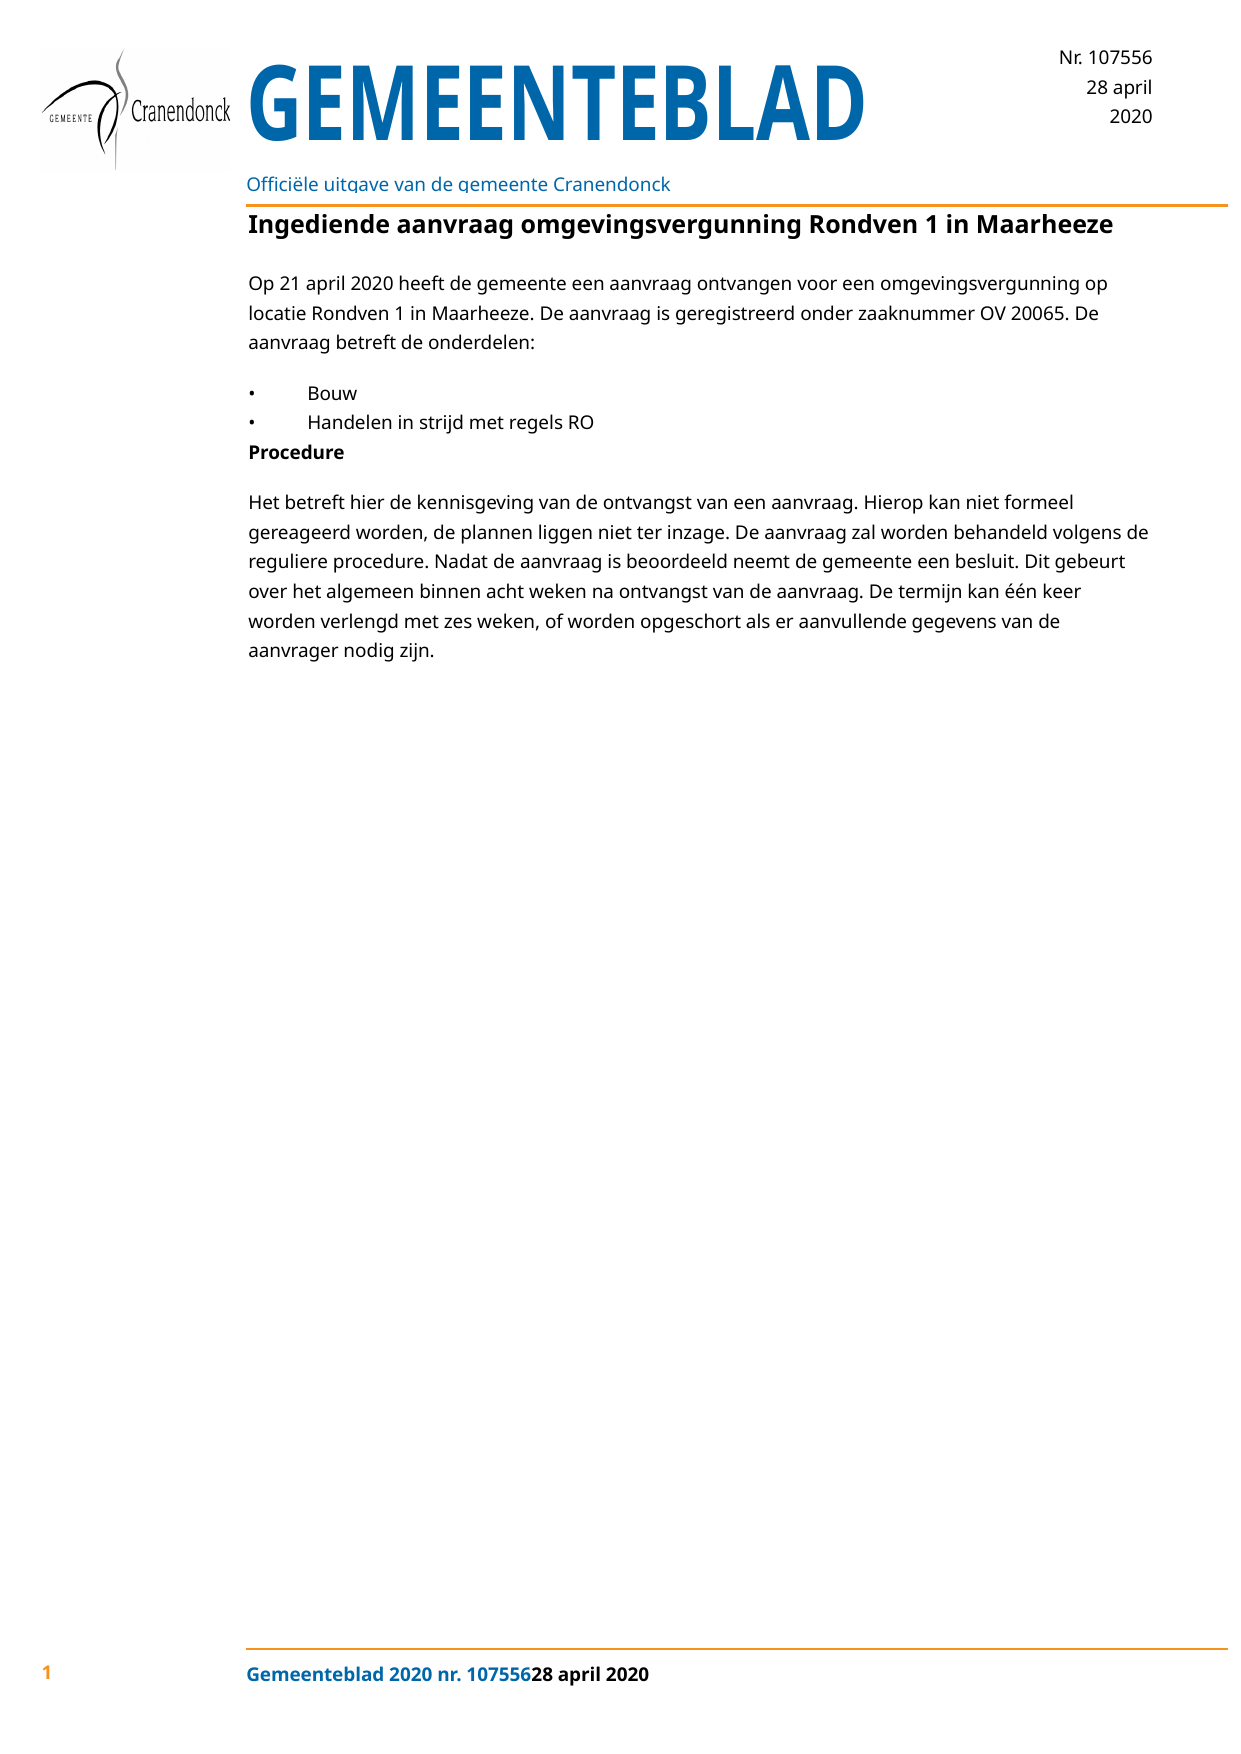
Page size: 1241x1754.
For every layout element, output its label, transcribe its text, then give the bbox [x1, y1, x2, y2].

list Handelen in strijd met regels RO [248, 409, 1152, 435]
list Bouw [248, 380, 1152, 406]
text Procedure [248, 439, 1152, 465]
picture [41, 47, 231, 172]
text Het betreft hier de kennisgeving van de ontvangst van een aanvraag. Hierop kan niet formeel gereageerd worden, de plannen liggen niet ter inzage. De aanvraag zal worden behandeld volgens de reguliere procedure. Nadat de aanvraag is beoordeeld neemt de gemeente een besluit. Dit gebeurt over het algemeen binnen acht weken na ontvangst van de aanvraag. De termijn kan één keer worden verlengd met zes weken, of worden opgeschort als er aanvullende gegevens van de aanvrager nodig zijn. [248, 489, 1152, 663]
text Ingediende aanvraag omgevingsvergunning Rondven 1 in Maarheeze [248, 207, 1152, 241]
text Op 21 april 2020 heeft de gemeente een aanvraag ontvangen voor een omgevingsvergunning op locatie Rondven 1 in Maarheeze. De aanvraag is geregistreerd onder zaaknummer OV 20065. De aanvraag betreft de onderdelen: [248, 270, 1152, 355]
